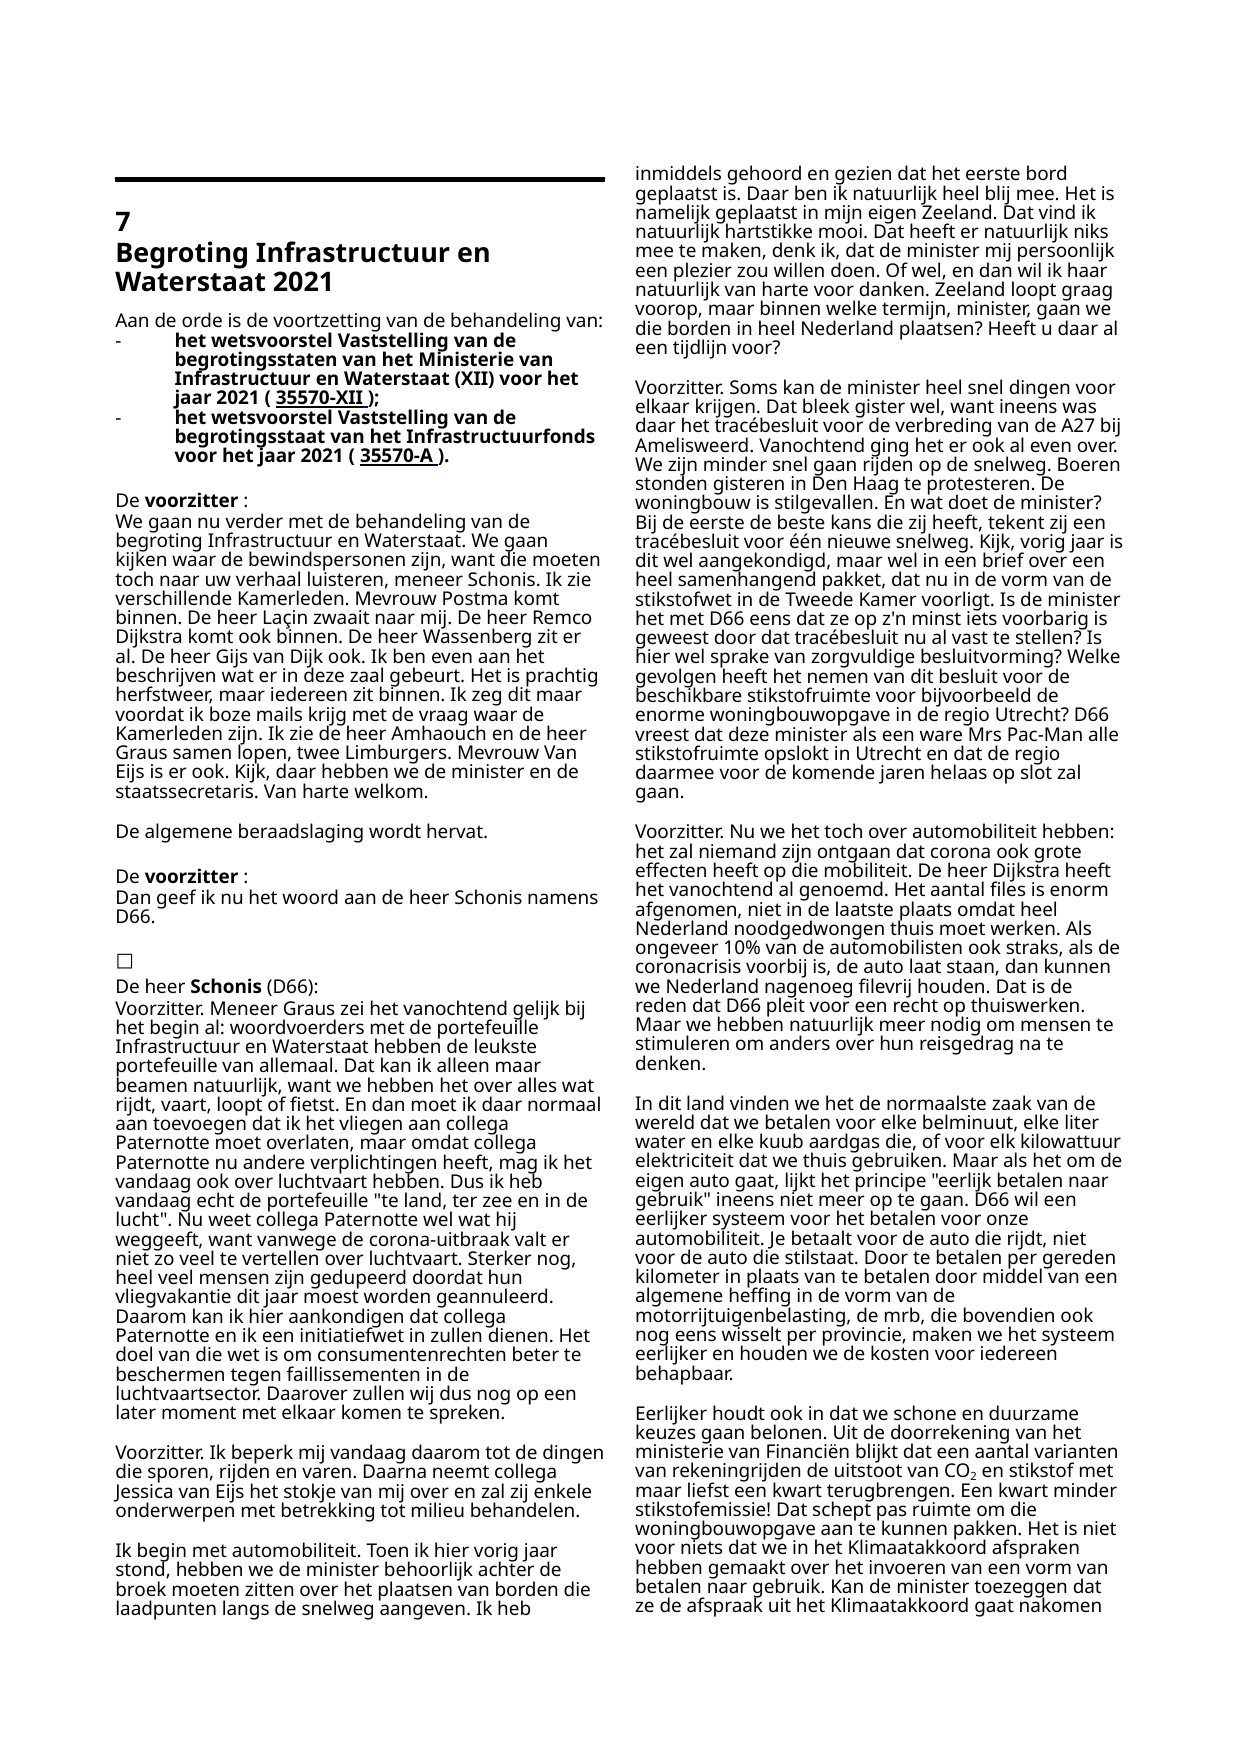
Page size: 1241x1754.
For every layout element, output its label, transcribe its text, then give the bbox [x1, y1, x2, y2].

text Voorzitter. Meneer Graus zei het vanochtend gelijk bij het begin al: woordvoerders met de portefeuille Infrastructuur en Waterstaat hebben de leukste portefeuille van allemaal. Dat kan ik alleen maar beamen natuurlijk, want we hebben het over alles wat rijdt, vaart, loopt of fietst. En dan moet ik daar normaal aan toevoegen dat ik het vliegen aan collega Paternotte moet overlaten, maar omdat collega Paternotte nu andere verplichtingen heeft, mag ik het vandaag ook over luchtvaart hebben. Dus ik heb vandaag echt de portefeuille "te land, ter zee en in de lucht". Nu weet collega Paternotte wel wat hij weggeeft, want vanwege de corona-uitbraak valt er niet zo veel te vertellen over luchtvaart. Sterker nog, heel veel mensen zijn gedupeerd doordat hun vliegvakantie dit jaar moest worden geannuleerd. Daarom kan ik hier aankondigen dat collega Paternotte en ik een initiatiefwet in zullen dienen. Het doel van die wet is om consumentenrechten beter te beschermen tegen faillissementen in de luchtvaartsector. Daarover zullen wij dus nog op een later moment met elkaar komen te spreken. [115, 999, 605, 1423]
text De algemene beraadslaging wordt hervat. [115, 823, 605, 842]
text De heer Schonis (D66): [115, 974, 605, 999]
list het wetsvoorstel Vaststelling van de begrotingsstaten van het Ministerie van Infrastructuur en Waterstaat (XII) voor het jaar 2021 ( 35570-XII ); [115, 332, 605, 409]
text De voorzitter : [115, 487, 605, 513]
text We gaan nu verder met de behandeling van de begroting Infrastructuur en Waterstaat. We gaan kijken waar de bewindspersonen zijn, want die moeten toch naar uw verhaal luisteren, meneer Schonis. Ik zie verschillende Kamerleden. Mevrouw Postma komt binnen. De heer Laçin zwaait naar mij. De heer Remco Dijkstra komt ook binnen. De heer Wassenberg zit er al. De heer Gijs van Dijk ook. Ik ben even aan het beschrijven wat er in deze zaal gebeurt. Het is prachtig herfstweer, maar iedereen zit binnen. Ik zeg dit maar voordat ik boze mails krijg met de vraag waar de Kamerleden zijn. Ik zie de heer Amhaouch en de heer Graus samen lopen, twee Limburgers. Mevrouw Van Eijs is er ook. Kijk, daar hebben we de minister en de staatssecretaris. Van harte welkom. [115, 513, 605, 802]
text ⬜ [115, 948, 605, 974]
text 7 [115, 203, 605, 239]
text Voorzitter. Nu we het toch over automobiliteit hebben: het zal niemand zijn ontgaan dat corona ook grote effecten heeft op die mobiliteit. De heer Dijkstra heeft het vanochtend al genoemd. Het aantal files is enorm afgenomen, niet in de laatste plaats omdat heel Nederland noodgedwongen thuis moet werken. Als ongeveer 10% van de automobilisten ook straks, als de coronacrisis voorbij is, de auto laat staan, dan kunnen we Nederland nagenoeg filevrij houden. Dat is de reden dat D66 pleit voor een recht op thuiswerken. Maar we hebben natuurlijk meer nodig om mensen te stimuleren om anders over hun reisgedrag na te denken. [635, 823, 1125, 1074]
text Begroting Infrastructuur en Waterstaat 2021 [115, 239, 605, 312]
text inmiddels gehoord en gezien dat het eerste bord geplaatst is. Daar ben ik natuurlijk heel blij mee. Het is namelijk geplaatst in mijn eigen Zeeland. Dat vind ik natuurlijk hartstikke mooi. Dat heeft er natuurlijk niks mee te maken, denk ik, dat de minister mij persoonlijk een plezier zou willen doen. Of wel, en dan wil ik haar natuurlijk van harte voor danken. Zeeland loopt graag voorop, maar binnen welke termijn, minister, gaan we die borden in heel Nederland plaatsen? Heeft u daar al een tijdlijn voor? [635, 165, 1125, 358]
text Aan de orde is de voortzetting van de behandeling van: [115, 312, 605, 332]
text Voorzitter. Ik beperk mij vandaag daarom tot de dingen die sporen, rijden en varen. Daarna neemt collega Jessica van Eijs het stokje van mij over en zal zij enkele onderwerpen met betrekking tot milieu behandelen. [115, 1444, 605, 1521]
text Voorzitter. Soms kan de minister heel snel dingen voor elkaar krijgen. Dat bleek gister wel, want ineens was daar het tracébesluit voor de verbreding van de A27 bij Amelisweerd. Vanochtend ging het er ook al even over. We zijn minder snel gaan rijden op de snelweg. Boeren stonden gisteren in Den Haag te protesteren. De woningbouw is stilgevallen. En wat doet de minister? Bij de eerste de beste kans die zij heeft, tekent zij een tracébesluit voor één nieuwe snelweg. Kijk, vorig jaar is dit wel aangekondigd, maar wel in een brief over een heel samenhangend pakket, dat nu in de vorm van de stikstofwet in de Tweede Kamer voorligt. Is de minister het met D66 eens dat ze op z'n minst iets voorbarig is geweest door dat tracébesluit nu al vast te stellen? Is hier wel sprake van zorgvuldige besluitvorming? Welke gevolgen heeft het nemen van dit besluit voor de beschikbare stikstofruimte voor bijvoorbeeld de enorme woningbouwopgave in de regio Utrecht? D66 vreest dat deze minister als een ware Mrs Pac-Man alle stikstofruimte opslokt in Utrecht en dat de regio daarmee voor de komende jaren helaas op slot zal gaan. [635, 379, 1125, 803]
text De voorzitter : [115, 863, 605, 889]
text Eerlijker houdt ook in dat we schone en duurzame keuzes gaan belonen. Uit de doorrekening van het ministerie van Financiën blijkt dat een aantal varianten van rekeningrijden de uitstoot van CO2 en stikstof met maar liefst een kwart terugbrengen. Een kwart minder stikstofemissie! Dat schept pas ruimte om die woningbouwopgave aan te kunnen pakken. Het is niet voor niets dat we in het Klimaatakkoord afspraken hebben gemaakt over het invoeren van een vorm van betalen naar gebruik. Kan de minister toezeggen dat ze de afspraak uit het Klimaatakkoord gaat nakomen [635, 1404, 1125, 1616]
text Dan geef ik nu het woord aan de heer Schonis namens D66. [115, 889, 605, 927]
text In dit land vinden we het de normaalste zaak van de wereld dat we betalen voor elke belminuut, elke liter water en elke kuub aardgas die, of voor elk kilowattuur elektriciteit dat we thuis gebruiken. Maar als het om de eigen auto gaat, lijkt het principe "eerlijk betalen naar gebruik" ineens niet meer op te gaan. D66 wil een eerlijker systeem voor het betalen voor onze automobiliteit. Je betaalt voor de auto die rijdt, niet voor de auto die stilstaat. Door te betalen per gereden kilometer in plaats van te betalen door middel van een algemene heffing in de vorm van de motorrijtuigenbelasting, de mrb, die bovendien ook nog eens wisselt per provincie, maken we het systeem eerlijker en houden we de kosten voor iedereen behapbaar. [635, 1095, 1125, 1384]
list het wetsvoorstel Vaststelling van de begrotingsstaat van het Infrastructuurfonds voor het jaar 2021 ( 35570-A ). [115, 409, 605, 466]
text Ik begin met automobiliteit. Toen ik hier vorig jaar stond, hebben we de minister behoorlijk achter de broek moeten zitten over het plaatsen van borden die laadpunten langs de snelweg aangeven. Ik heb [115, 1542, 605, 1619]
